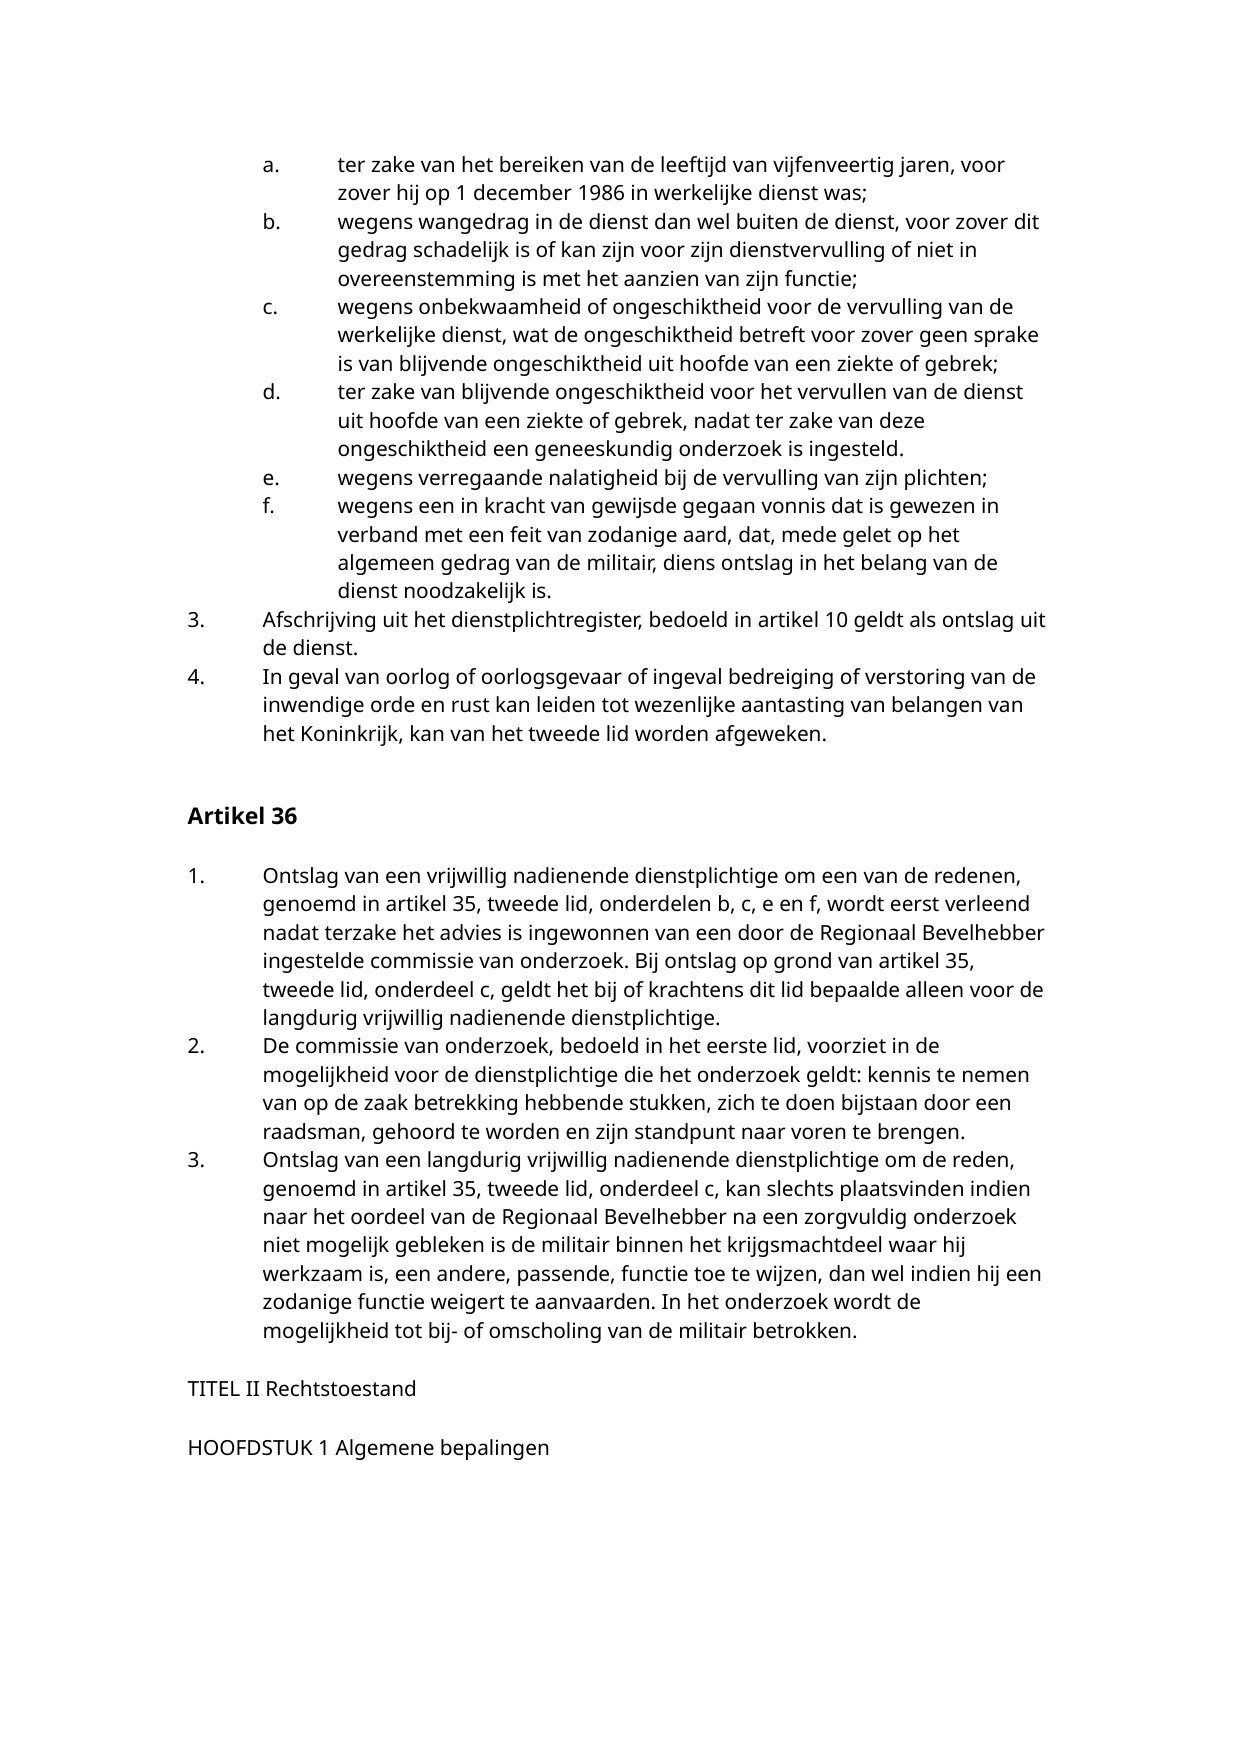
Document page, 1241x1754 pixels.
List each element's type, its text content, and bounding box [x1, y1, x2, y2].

list wegens verregaande nalatigheid bij de vervulling van zijn plichten; [262, 463, 1053, 491]
list wegens onbekwaamheid of ongeschiktheid voor de vervulling van de werkelijke dienst, wat de ongeschiktheid betreft voor zover geen sprake is van blijvende ongeschiktheid uit hoofde van een ziekte of gebrek; [262, 292, 1053, 377]
list ter zake van blijvende ongeschiktheid voor het vervullen van de dienst uit hoofde van een ziekte of gebrek, nadat ter zake van deze ongeschiktheid een geneeskundig onderzoek is ingesteld. [262, 377, 1053, 463]
list Ontslag van een vrijwillig nadienende dienstplichtige om een van de redenen, genoemd in artikel 35, tweede lid, onderdelen b, c, e en f, wordt eerst verleend nadat terzake het advies is ingewonnen van een door de Regionaal Bevelhebber ingestelde commissie van onderzoek. Bij ontslag op grond van artikel 35, tweede lid, onderdeel c, geldt het bij of krachtens dit lid bepaalde alleen voor de langdurig vrijwillig nadienende dienstplichtige. [187, 861, 1053, 1032]
subtitle HOOFDSTUK 1 Algemene bepalingen [187, 1433, 1053, 1461]
list Ontslag van een langdurig vrijwillig nadienende dienstplichtige om de reden, genoemd in artikel 35, tweede lid, onderdeel c, kan slechts plaatsvinden indien naar het oordeel van de Regionaal Bevelhebber na een zorgvuldig onderzoek niet mogelijk gebleken is de militair binnen het krijgsmachtdeel waar hij werkzaam is, een andere, passende, functie toe te wijzen, dan wel indien hij een zodanige functie weigert te aanvaarden. In het onderzoek wordt de mogelijkheid tot bij- of omscholing van de militair betrokken. [187, 1145, 1053, 1344]
list ter zake van het bereiken van de leeftijd van vijfenveertig jaren, voor zover hij op 1 december 1986 in werkelijke dienst was; [262, 150, 1053, 207]
list Afschrijving uit het dienstplichtregister, bedoeld in artikel 10 geldt als ontslag uit de dienst. [187, 605, 1053, 662]
subtitle TITEL II Rechtstoestand [187, 1374, 1053, 1403]
list In geval van oorlog of oorlogsgevaar of ingeval bedreiging of verstoring van de inwendige orde en rust kan leiden tot wezenlijke aantasting van belangen van het Koninkrijk, kan van het tweede lid worden afgeweken. [187, 662, 1053, 747]
list wegens een in kracht van gewijsde gegaan vonnis dat is gewezen in verband met een feit van zodanige aard, dat, mede gelet op het algemeen gedrag van de militair, diens ontslag in het belang van de dienst noodzakelijk is. [262, 491, 1053, 605]
subtitle Artikel 36 [187, 800, 1053, 831]
list De commissie van onderzoek, bedoeld in het eerste lid, voorziet in de mogelijkheid voor de dienstplichtige die het onderzoek geldt: kennis te nemen van op de zaak betrekking hebbende stukken, zich te doen bijstaan door een raadsman, gehoord te worden en zijn standpunt naar voren te brengen. [187, 1032, 1053, 1145]
list wegens wangedrag in de dienst dan wel buiten de dienst, voor zover dit gedrag schadelijk is of kan zijn voor zijn dienstvervulling of niet in overeenstemming is met het aanzien van zijn functie; [262, 207, 1053, 292]
